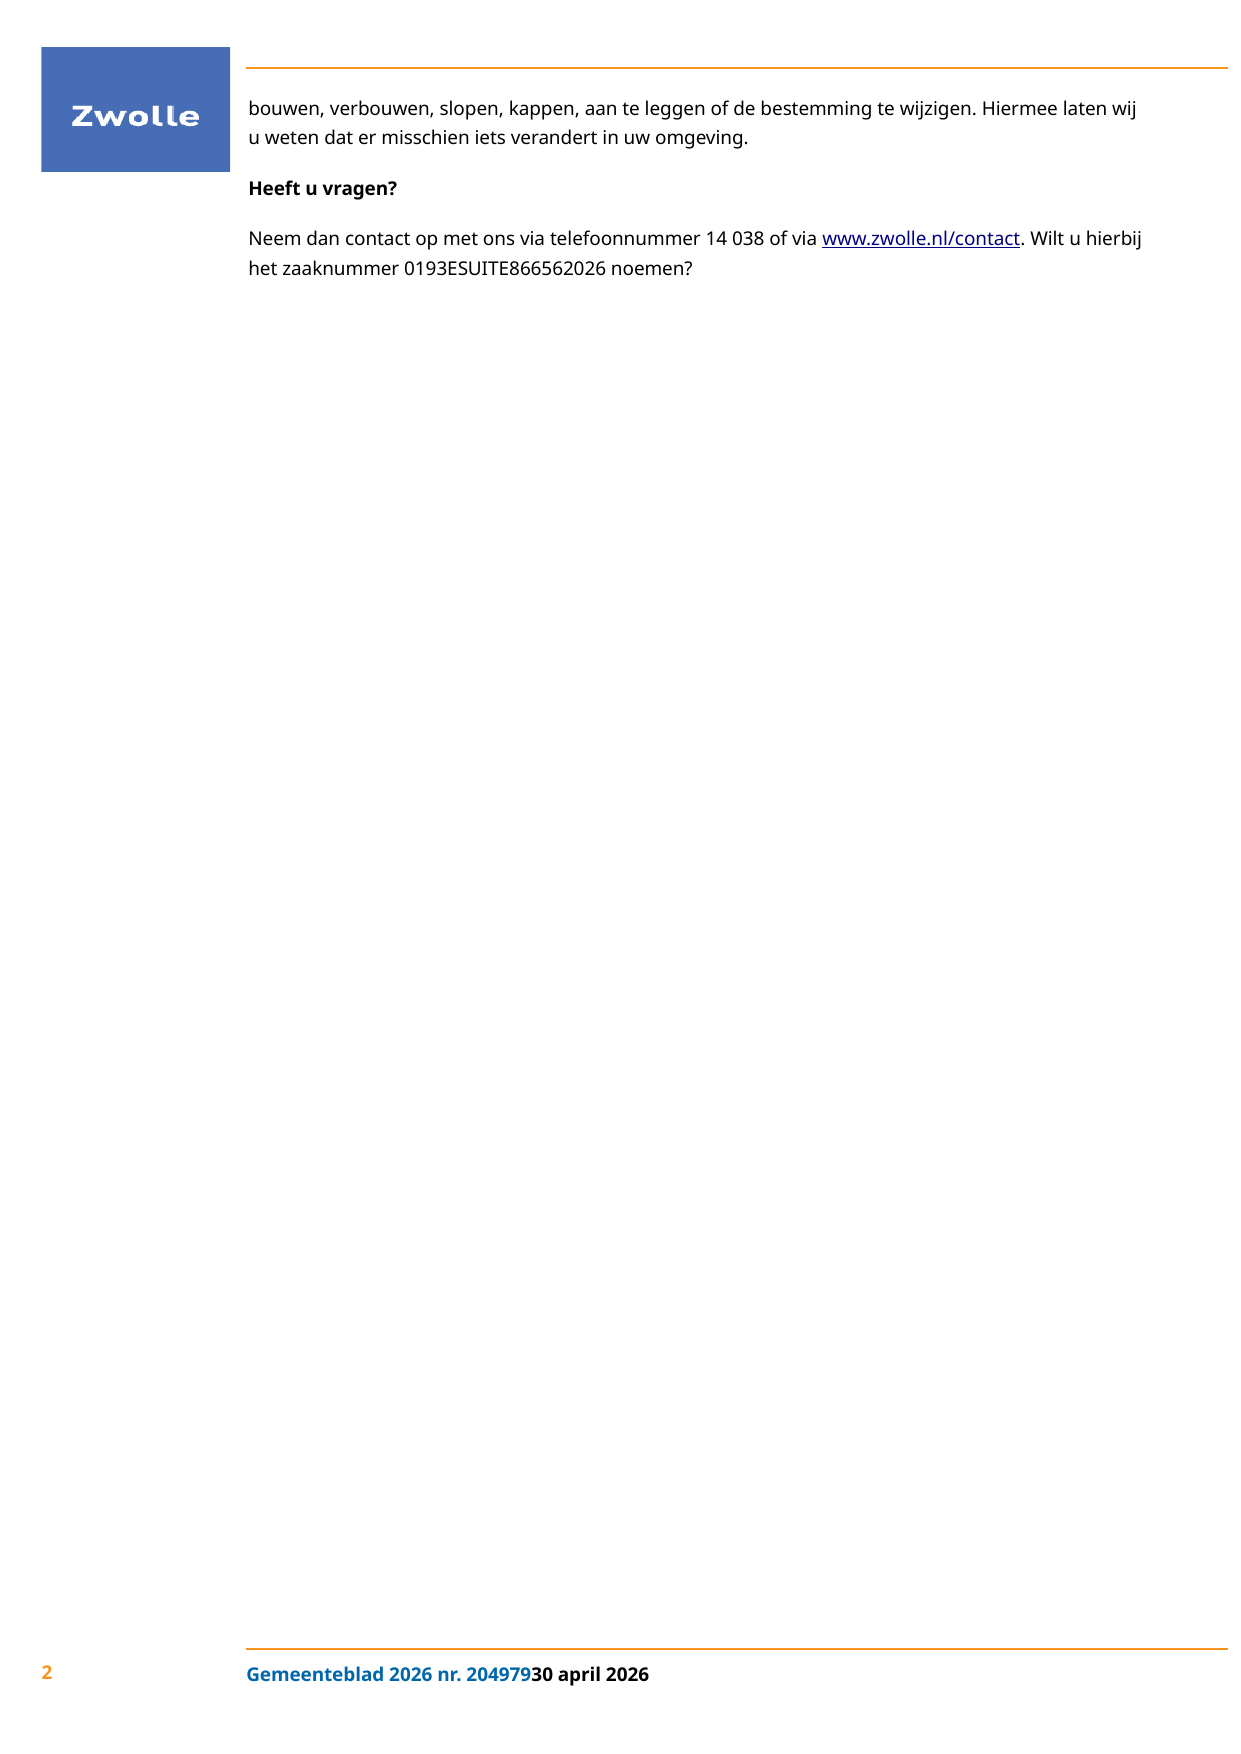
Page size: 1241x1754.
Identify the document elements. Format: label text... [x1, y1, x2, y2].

picture [41, 47, 231, 172]
text Neem dan contact op met ons via telefoonnummer 14 038 of via www.zwolle.nl/contact. Wilt u hierbij het zaaknummer 0193ESUITE866562026 noemen? [248, 225, 1152, 281]
text bouwen, verbouwen, slopen, kappen, aan te leggen of de bestemming te wijzigen. Hiermee laten wij u weten dat er misschien iets verandert in uw omgeving. [248, 95, 1152, 150]
text Heeft u vragen? [248, 175, 1152, 201]
